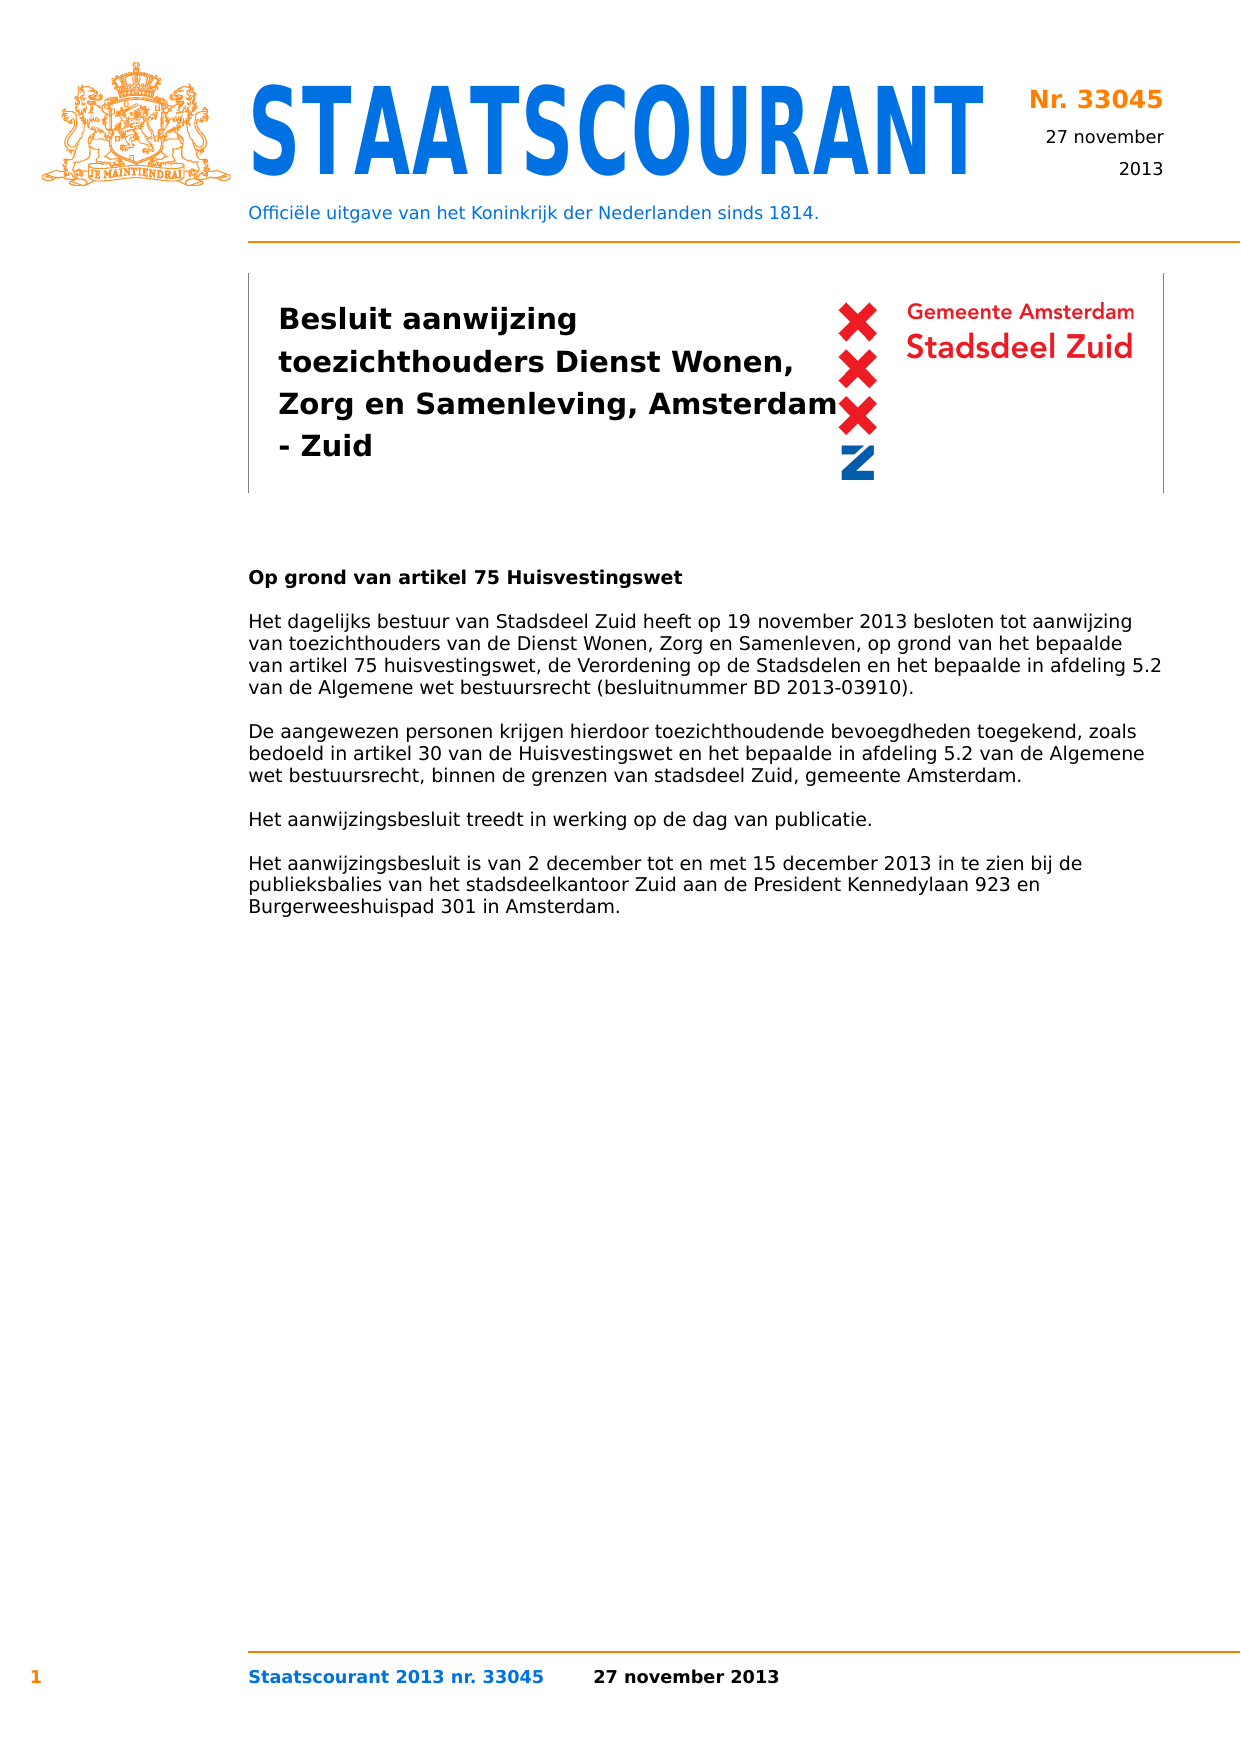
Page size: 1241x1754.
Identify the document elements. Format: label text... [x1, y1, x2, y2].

table_header Nr. 33045 [998, 62, 1240, 121]
picture [838, 302, 1134, 480]
text Het aanwijzingsbesluit is van 2 december tot en met 15 december 2013 in te zien bij de publieksbalies van het stadsdeelkantoor Zuid aan de President Kennedylaan 923 en Burgerweeshuispad 301 in Amsterdam. [248, 852, 1163, 918]
table_cell 2013 [998, 153, 1240, 203]
table_header STAATSCOURANT [248, 62, 998, 203]
subtitle Besluit aanwijzing toezichthouders Dienst Wonen, Zorg en Samenleving, Amsterdam - Zuid [249, 273, 1163, 493]
text De aangewezen personen krijgen hierdoor toezichthoudende bevoegdheden toegekend, zoals bedoeld in artikel 30 van de Huisvestingswet en het bepaalde in afdeling 5.2 van de Algemene wet bestuursrecht, binnen de grenzen van stadsdeel Zuid, gemeente Amsterdam. [248, 721, 1163, 787]
table_cell Officiële uitgave van het Koninkrijk der Nederlanden sinds 1814. [248, 203, 1240, 241]
picture [41, 62, 231, 186]
text Op grond van artikel 75 Huisvestingswet [248, 567, 1163, 589]
text Het aanwijzingsbesluit treedt in werking op de dag van publicatie. [248, 808, 1163, 831]
text Het dagelijks bestuur van Stadsdeel Zuid heeft op 19 november 2013 besloten tot aanwijzing van toezichthouders van de Dienst Wonen, Zorg en Samenleven, op grond van het bepaalde van artikel 75 huisvestingswet, de Verordening op de Stadsdelen en het bepaalde in afdeling 5.2 van de Algemene wet bestuursrecht (besluitnummer BD 2013-03910). [248, 611, 1163, 699]
table_cell 27 november [998, 121, 1240, 153]
table_header [25, 62, 248, 241]
